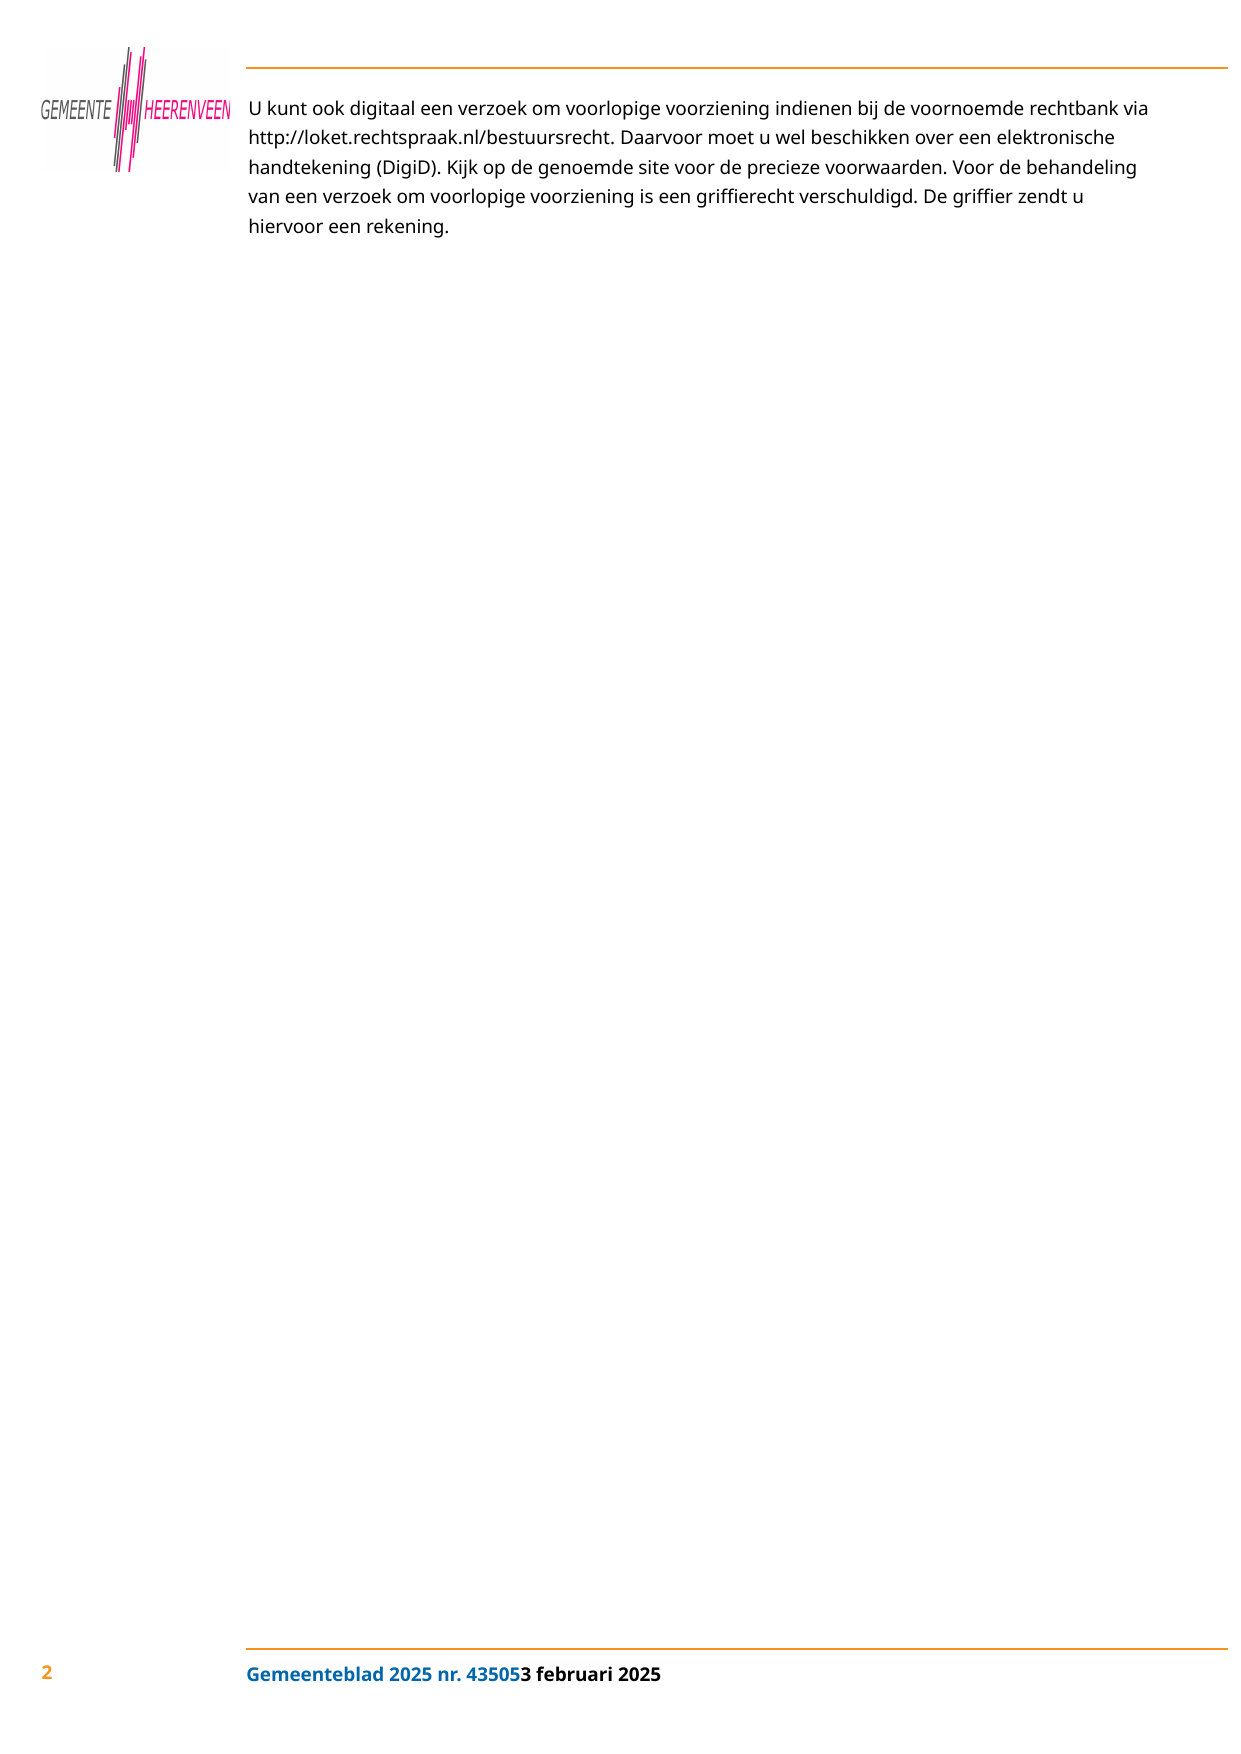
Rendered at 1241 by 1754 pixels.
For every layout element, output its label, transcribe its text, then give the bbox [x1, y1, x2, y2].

picture [41, 47, 231, 172]
text U kunt ook digitaal een verzoek om voorlopige voorziening indienen bij de voornoemde rechtbank via http://loket.rechtspraak.nl/bestuursrecht. Daarvoor moet u wel beschikken over een elektronische handtekening (DigiD). Kijk op de genoemde site voor de precieze voorwaarden. Voor de behandeling van een verzoek om voorlopige voorziening is een griffierecht verschuldigd. De griffier zendt u hiervoor een rekening. [248, 95, 1152, 239]
